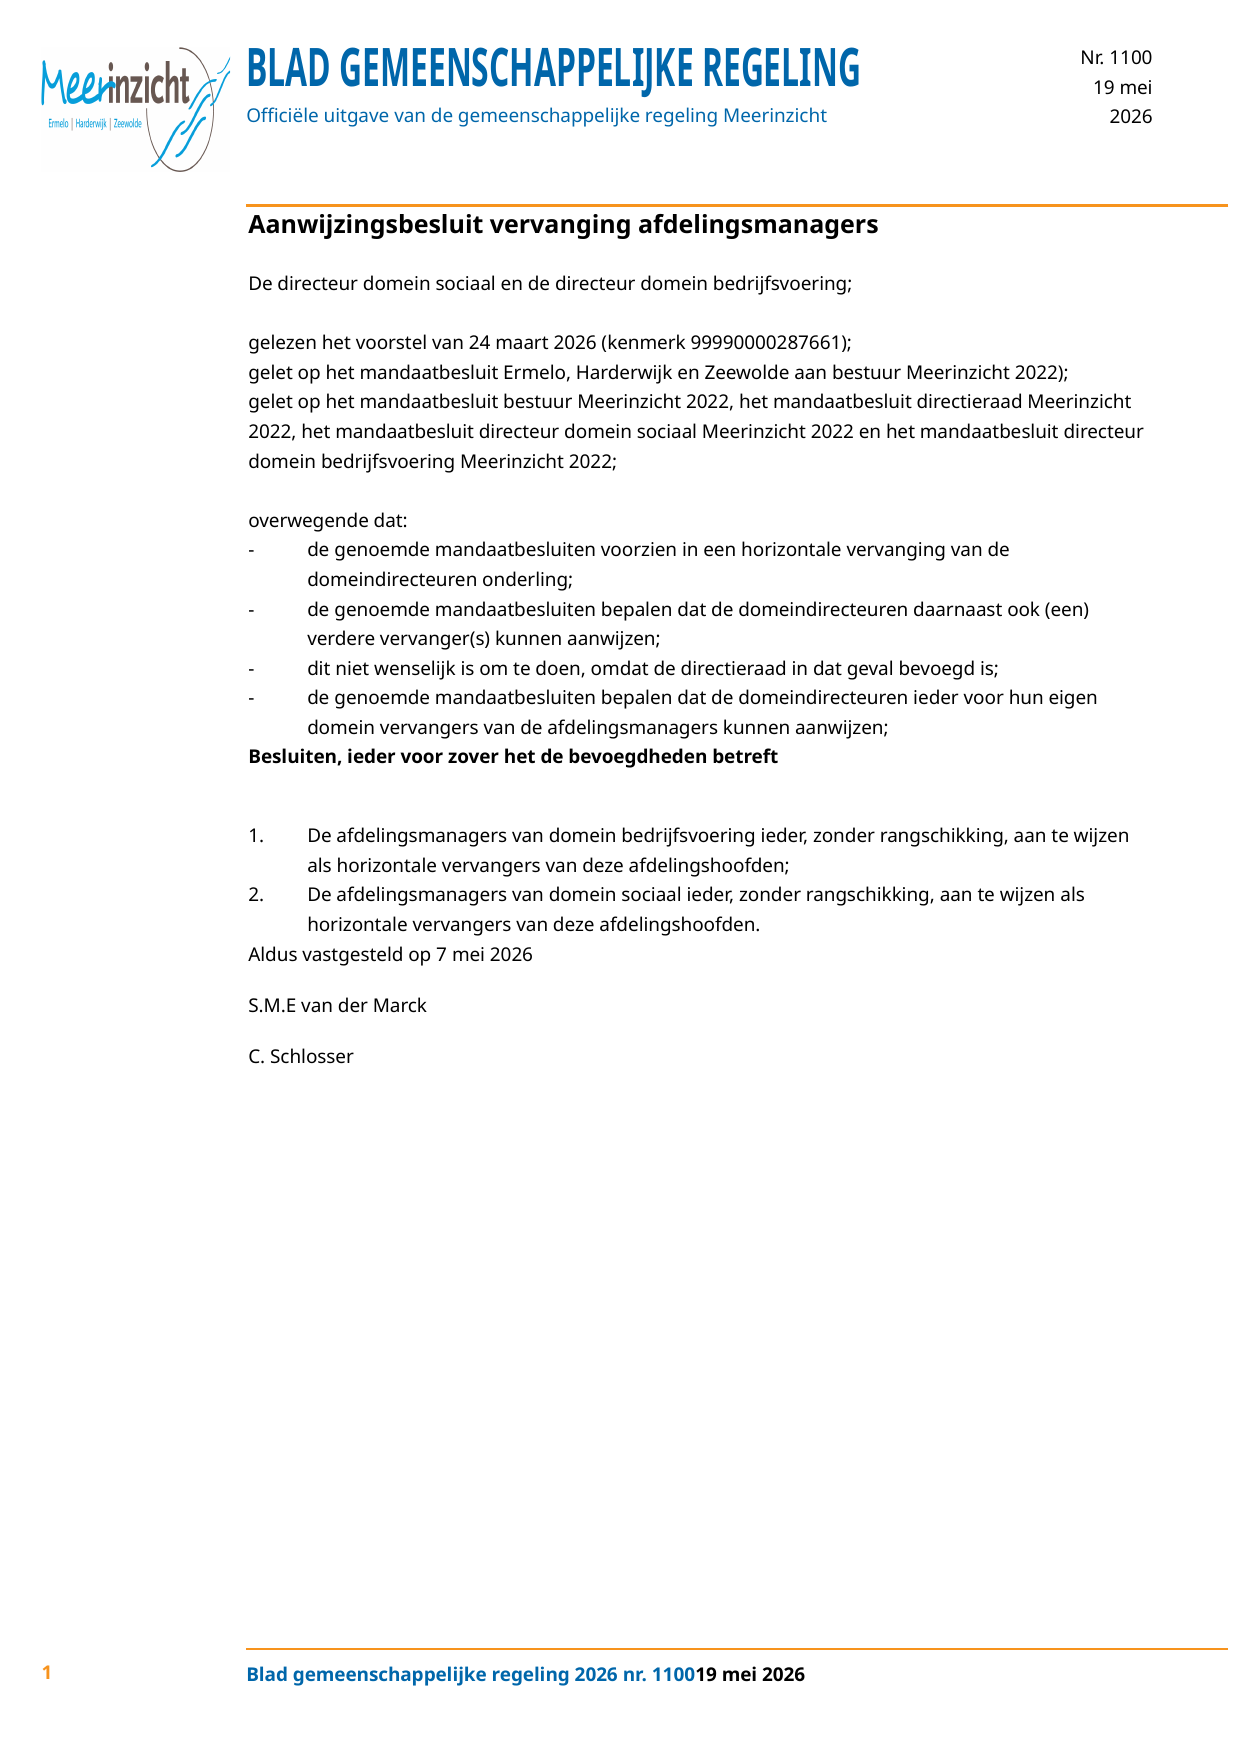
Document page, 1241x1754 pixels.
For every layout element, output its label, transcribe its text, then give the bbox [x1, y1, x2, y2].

list de genoemde mandaatbesluiten bepalen dat de domeindirecteuren daarnaast ook (een) verdere vervanger(s) kunnen aanwijzen; [248, 596, 1152, 651]
text S.M.E van der Marck [248, 992, 1152, 1018]
text gelezen het voorstel van 24 maart 2026 (kenmerk 99990000287661); [248, 329, 1152, 355]
text De directeur domein sociaal en de directeur domein bedrijfsvoering; [248, 270, 1152, 296]
list dit niet wenselijk is om te doen, omdat de directieraad in dat geval bevoegd is; [248, 655, 1152, 681]
list de genoemde mandaatbesluiten voorzien in een horizontale vervanging van de domeindirecteuren onderling; [248, 537, 1152, 592]
text C. Schlosser [248, 1044, 1152, 1069]
list de genoemde mandaatbesluiten bepalen dat de domeindirecteuren ieder voor hun eigen domein vervangers van de afdelingsmanagers kunnen aanwijzen; [248, 684, 1152, 740]
text overwegende dat: [248, 507, 1152, 533]
list De afdelingsmanagers van domein sociaal ieder, zonder rangschikking, aan te wijzen als horizontale vervangers van deze afdelingshoofden. [248, 882, 1152, 937]
list De afdelingsmanagers van domein bedrijfsvoering ieder, zonder rangschikking, aan te wijzen als horizontale vervangers van deze afdelingshoofden; [248, 822, 1152, 878]
text gelet op het mandaatbesluit Ermelo, Harderwijk en Zeewolde aan bestuur Meerinzicht 2022); [248, 359, 1152, 385]
text Besluiten, ieder voor zover het de bevoegdheden betreft [248, 744, 1152, 769]
picture [41, 47, 231, 172]
text Aanwijzingsbesluit vervanging afdelingsmanagers [248, 207, 1152, 241]
text Aldus vastgesteld op 7 mei 2026 [248, 941, 1152, 967]
text gelet op het mandaatbesluit bestuur Meerinzicht 2022, het mandaatbesluit directieraad Meerinzicht 2022, het mandaatbesluit directeur domein sociaal Meerinzicht 2022 en het mandaatbesluit directeur domein bedrijfsvoering Meerinzicht 2022; [248, 389, 1152, 473]
